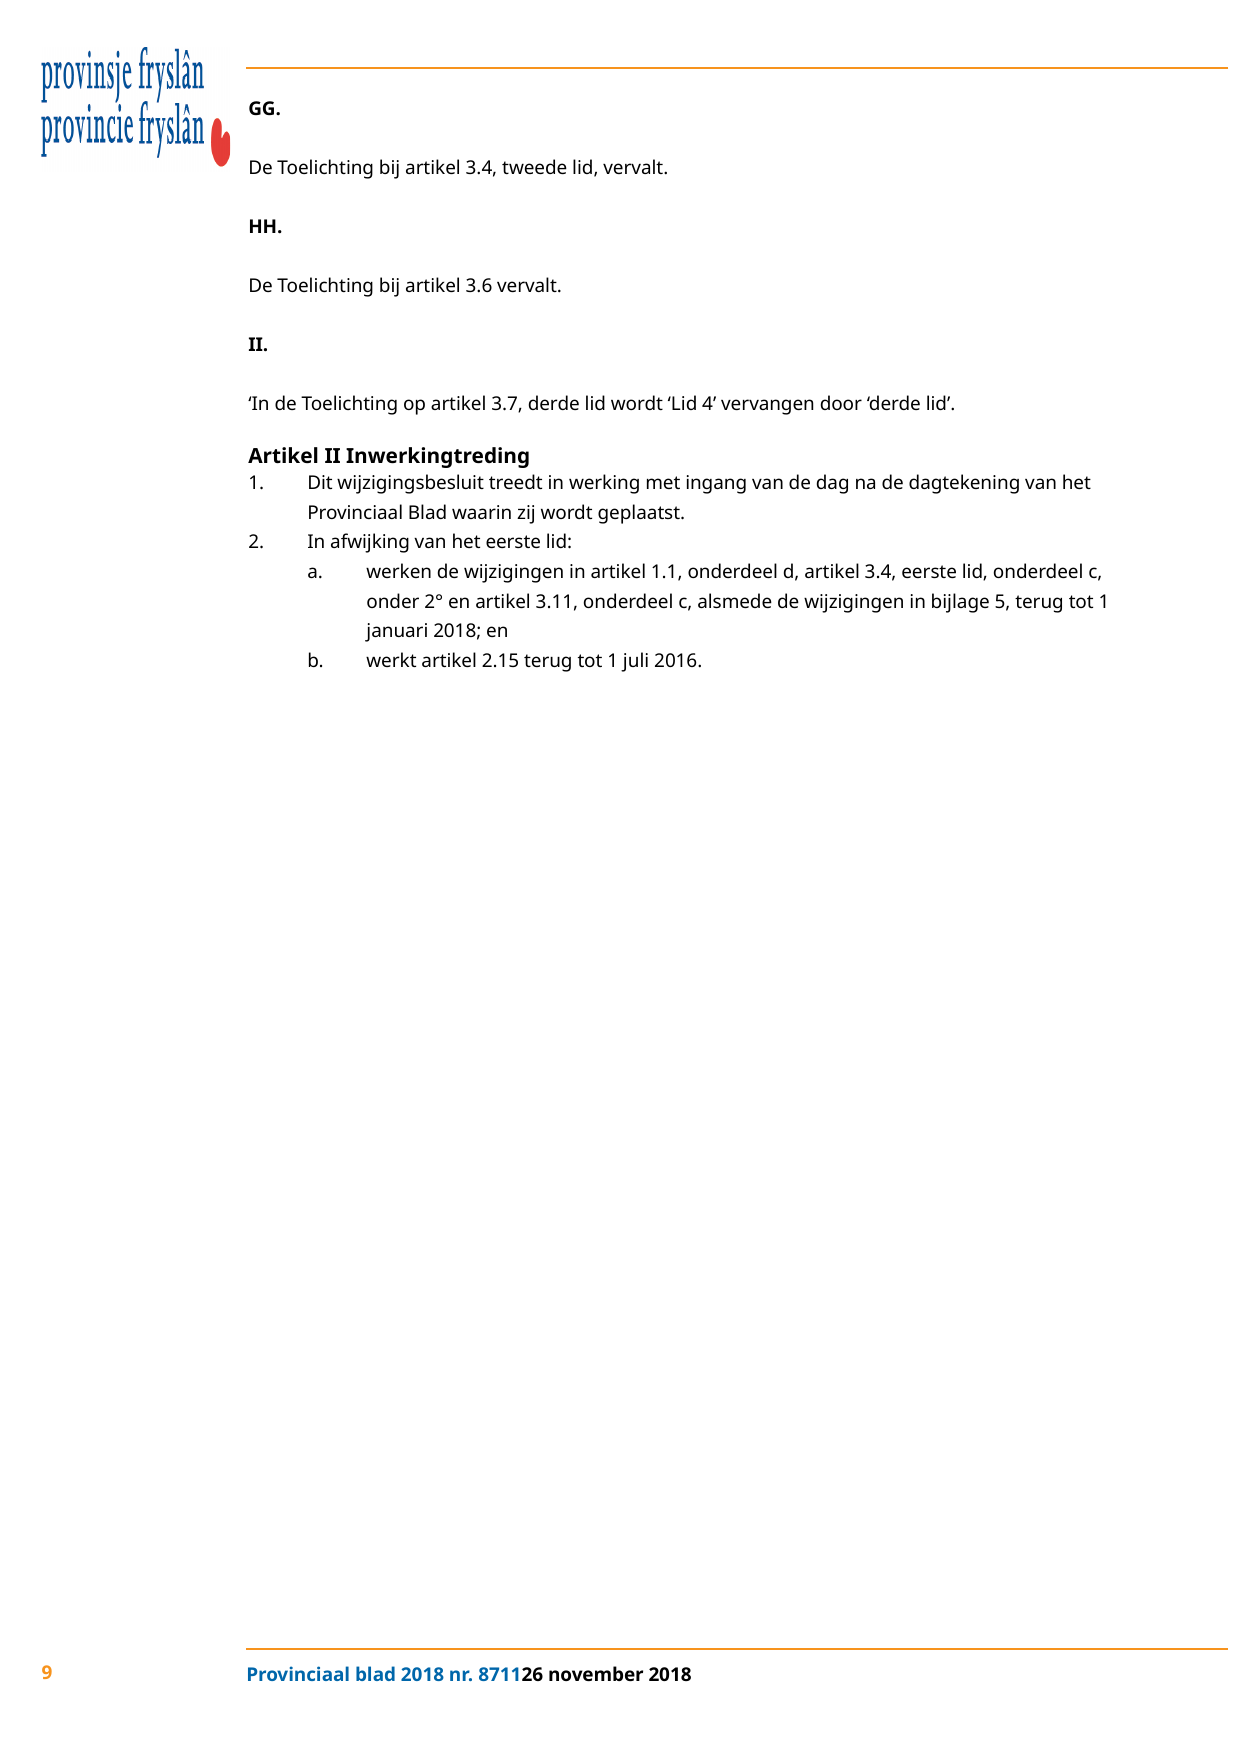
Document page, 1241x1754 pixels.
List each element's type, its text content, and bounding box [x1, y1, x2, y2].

text GG. [248, 95, 1152, 121]
text De Toelichting bij artikel 3.4, tweede lid, vervalt. [248, 154, 1152, 180]
list Dit wijzigingsbesluit treedt in werking met ingang van de dag na de dagtekening van het Provinciaal Blad waarin zij wordt geplaatst. [248, 469, 1152, 525]
text Artikel II Inwerkingtreding [248, 441, 1152, 469]
text De Toelichting bij artikel 3.6 vervalt. [248, 272, 1152, 298]
list werken de wijzigingen in artikel 1.1, onderdeel d, artikel 3.4, eerste lid, onderdeel c, onder 2° en artikel 3.11, onderdeel c, alsmede de wijzigingen in bijlage 5, terug tot 1 januari 2018; en [307, 558, 1152, 643]
text HH. [248, 213, 1152, 239]
list In afwijking van het eerste lid: [248, 529, 1152, 554]
picture [41, 47, 231, 172]
list werkt artikel 2.15 terug tot 1 juli 2016. [307, 647, 1152, 673]
text ‘In de Toelichting op artikel 3.7, derde lid wordt ‘Lid 4’ vervangen door ‘derde lid’. [248, 391, 1152, 416]
text II. [248, 331, 1152, 357]
